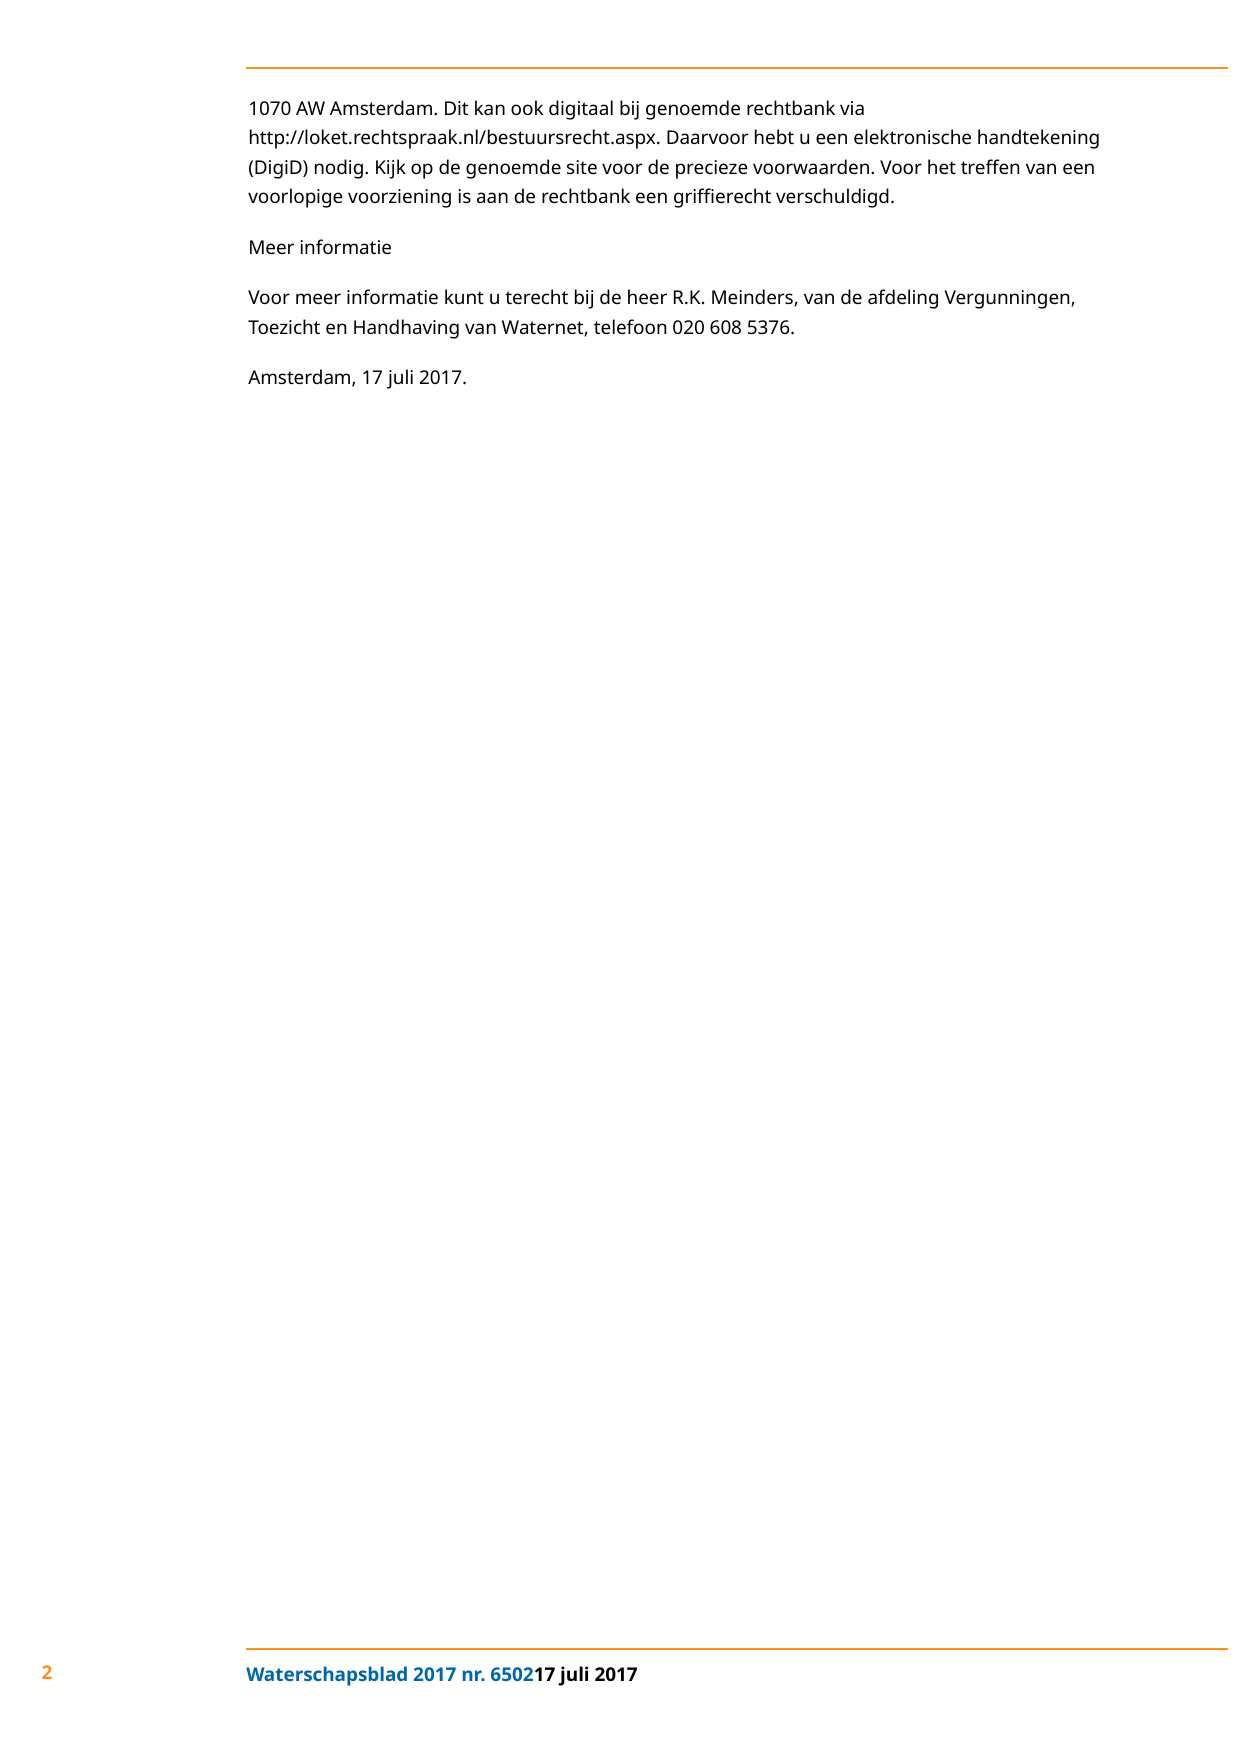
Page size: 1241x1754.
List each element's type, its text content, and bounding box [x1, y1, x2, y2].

picture [41, 47, 231, 172]
text Voor meer informatie kunt u terecht bij de heer R.K. Meinders, van de afdeling Vergunningen, Toezicht en Handhaving van Waternet, telefoon 020 608 5376. [248, 284, 1152, 340]
text Amsterdam, 17 juli 2017. [248, 364, 1152, 390]
text Meer informatie [248, 234, 1152, 260]
text 1070 AW Amsterdam. Dit kan ook digitaal bij genoemde rechtbank via http://loket.rechtspraak.nl/bestuursrecht.aspx. Daarvoor hebt u een elektronische handtekening (DigiD) nodig. Kijk op de genoemde site voor de precieze voorwaarden. Voor het treffen van een voorlopige voorziening is aan de rechtbank een griffierecht verschuldigd. [248, 95, 1152, 209]
